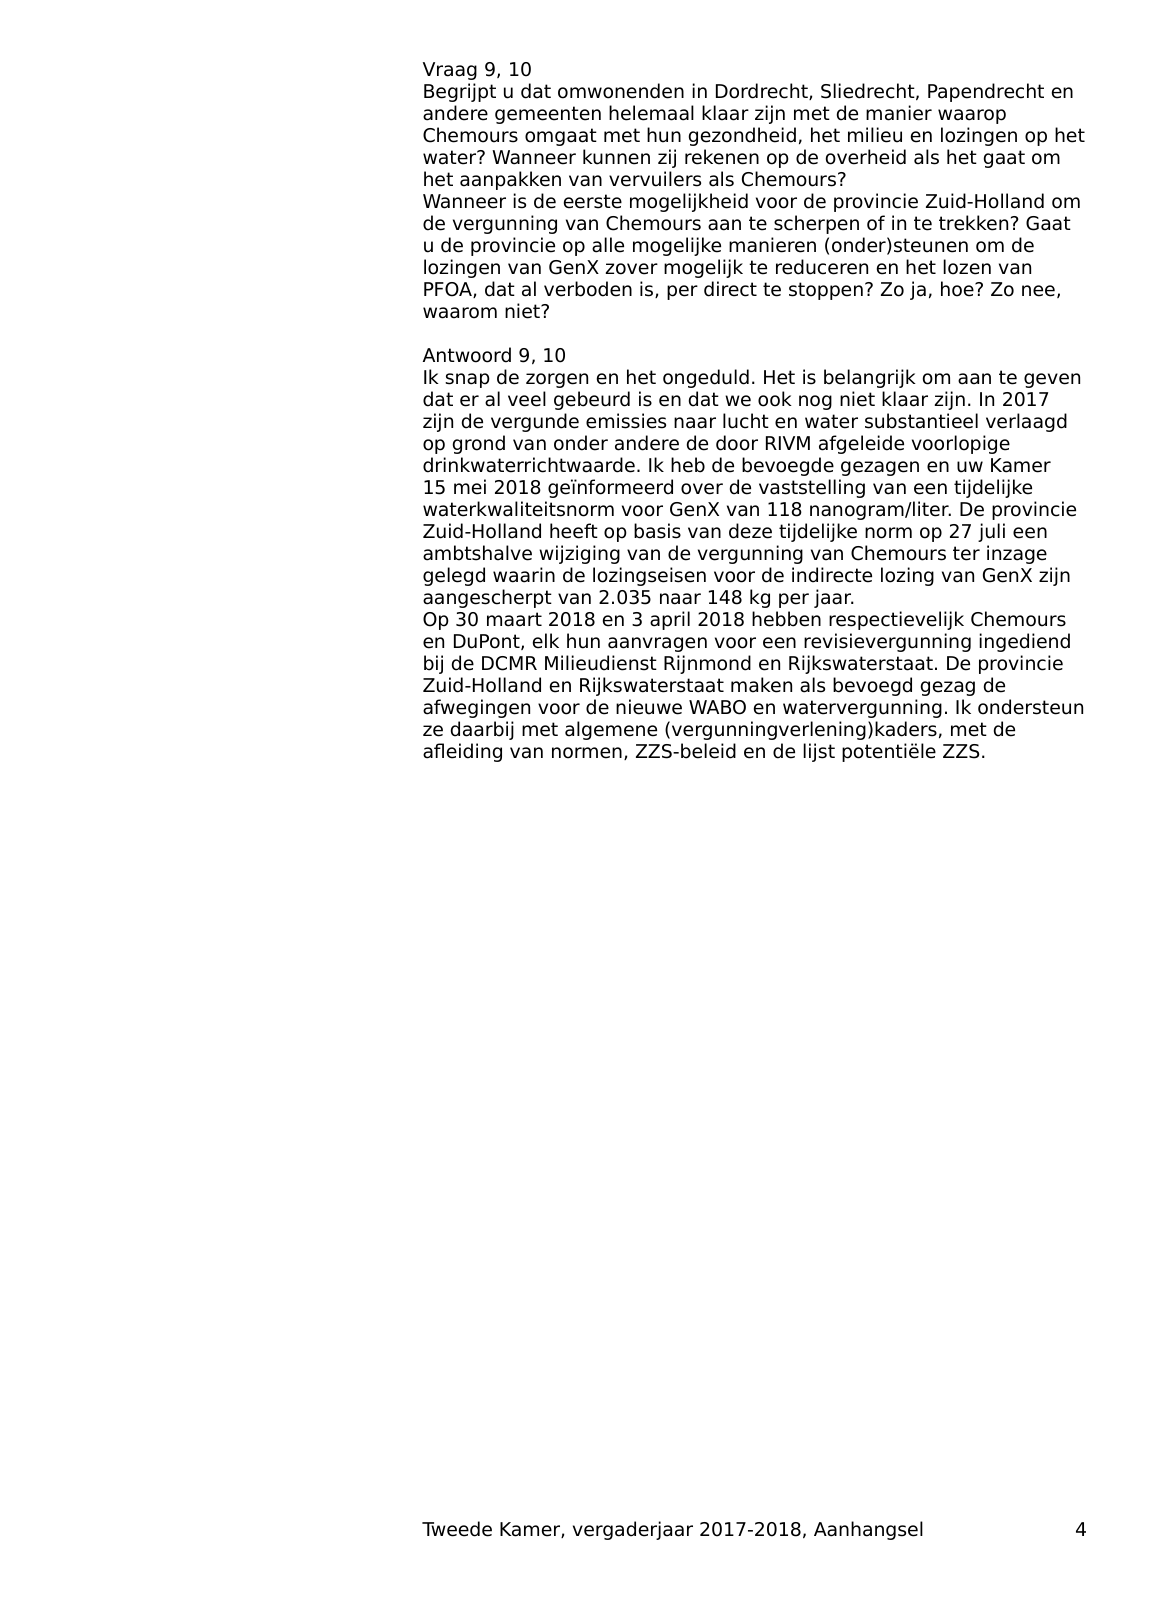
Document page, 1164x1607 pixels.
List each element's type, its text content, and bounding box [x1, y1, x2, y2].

text Op 30 maart 2018 en 3 april 2018 hebben respectievelijk Chemours en DuPont, elk hun aanvragen voor een revisievergunning ingediend bij de DCMR Milieudienst Rijnmond en Rijkswaterstaat. De provincie Zuid-Holland en Rijkswaterstaat maken als bevoegd gezag de afwegingen voor de nieuwe WABO en watervergunning. Ik ondersteun ze daarbij met algemene (vergunningverlening)kaders, met de afleiding van normen, ZZS-beleid en de lijst potentiële ZZS. [422, 609, 1087, 763]
text Antwoord 9, 10 [422, 345, 1087, 367]
text Ik snap de zorgen en het ongeduld. Het is belangrijk om aan te geven dat er al veel gebeurd is en dat we ook nog niet klaar zijn. In 2017 zijn de vergunde emissies naar lucht en water substantieel verlaagd op grond van onder andere de door RIVM afgeleide voorlopige drinkwaterrichtwaarde. Ik heb de bevoegde gezagen en uw Kamer 15 mei 2018 geïnformeerd over de vaststelling van een tijdelijke waterkwaliteitsnorm voor GenX van 118 nanogram/liter. De provincie Zuid-Holland heeft op basis van deze tijdelijke norm op 27 juli een ambtshalve wijziging van de vergunning van Chemours ter inzage gelegd waarin de lozingseisen voor de indirecte lozing van GenX zijn aangescherpt van 2.035 naar 148 kg per jaar. [422, 367, 1087, 609]
text Vraag 9, 10 [422, 59, 1087, 81]
text Begrijpt u dat omwonenden in Dordrecht, Sliedrecht, Papendrecht en andere gemeenten helemaal klaar zijn met de manier waarop Chemours omgaat met hun gezondheid, het milieu en lozingen op het water? Wanneer kunnen zij rekenen op de overheid als het gaat om het aanpakken van vervuilers als Chemours? [422, 81, 1087, 191]
text Wanneer is de eerste mogelijkheid voor de provincie Zuid-Holland om de vergunning van Chemours aan te scherpen of in te trekken? Gaat u de provincie op alle mogelijke manieren (onder)steunen om de lozingen van GenX zover mogelijk te reduceren en het lozen van PFOA, dat al verboden is, per direct te stoppen? Zo ja, hoe? Zo nee, waarom niet? [422, 191, 1087, 323]
